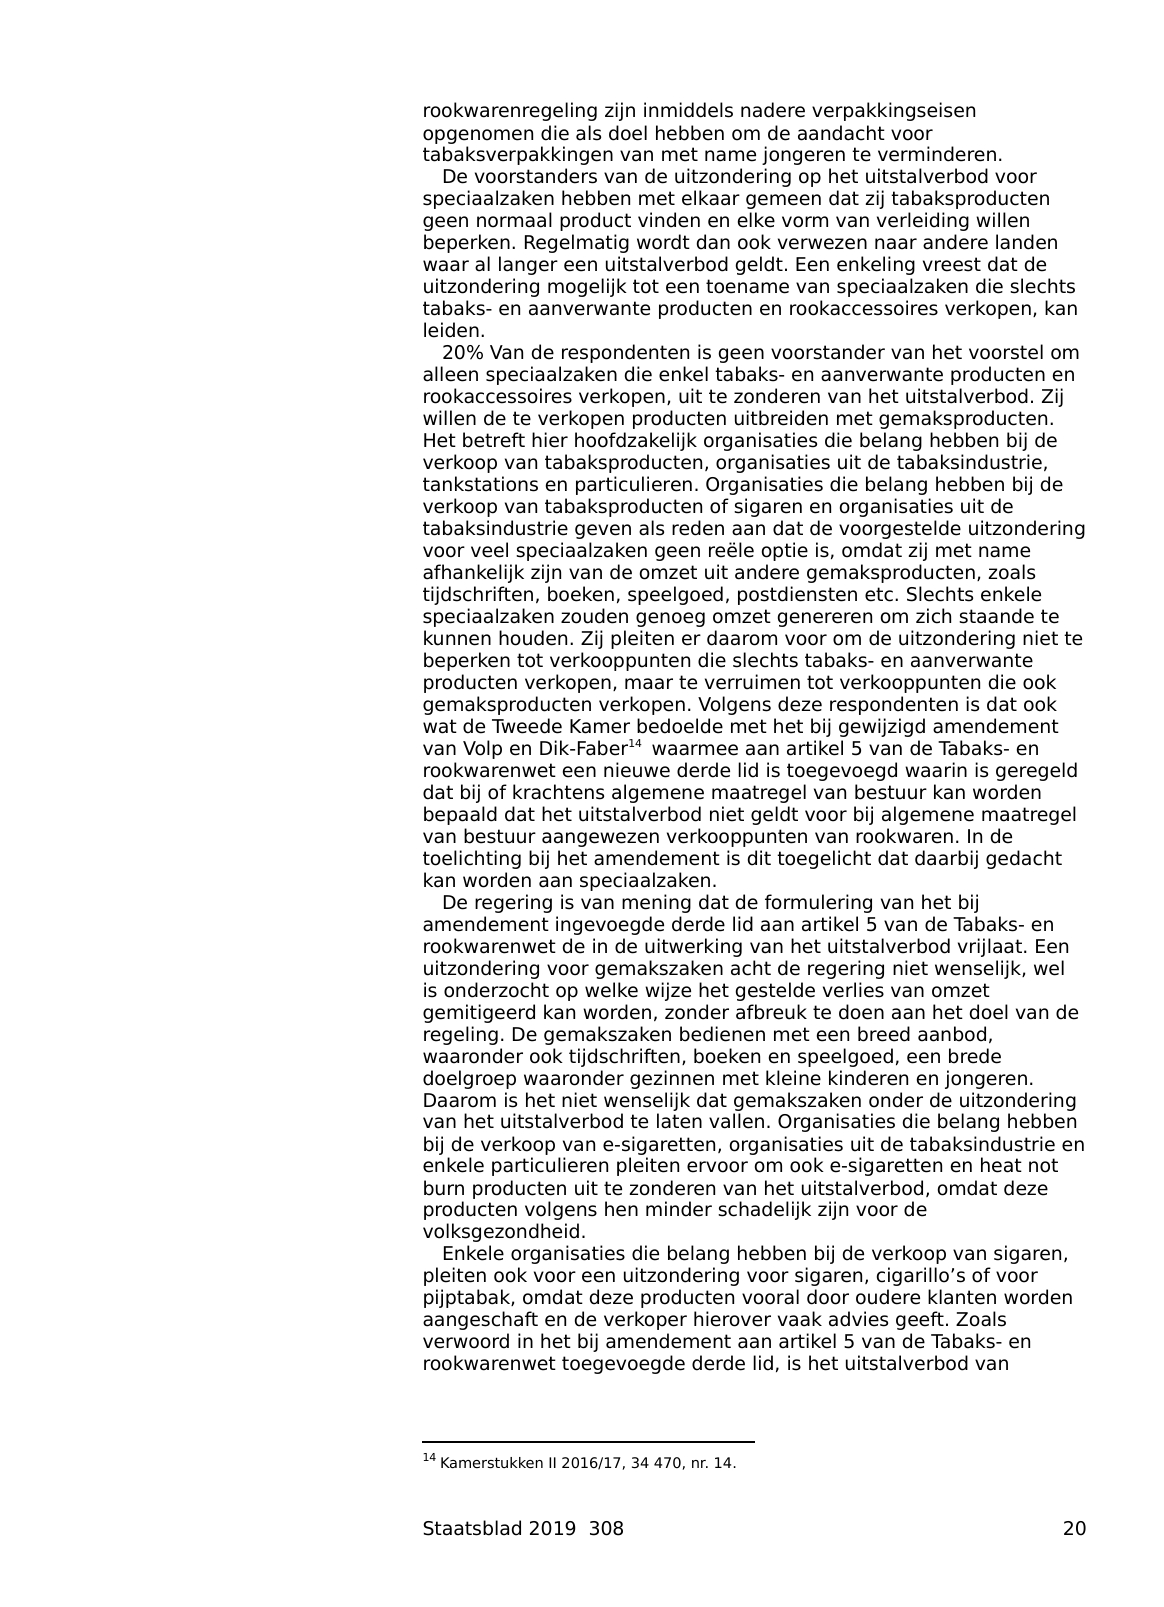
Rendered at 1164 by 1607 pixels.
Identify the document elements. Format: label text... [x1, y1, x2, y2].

text 20% Van de respondenten is geen voorstander van het voorstel om alleen speciaalzaken die enkel tabaks- en aanverwante producten en rookaccessoires verkopen, uit te zonderen van het uitstalverbod. Zij willen de te verkopen producten uitbreiden met gemaksproducten. Het betreft hier hoofdzakelijk organisaties die belang hebben bij de verkoop van tabaksproducten, organisaties uit de tabaksindustrie, tankstations en particulieren. Organisaties die belang hebben bij de verkoop van tabaksproducten of sigaren en organisaties uit de tabaksindustrie geven als reden aan dat de voorgestelde uitzondering voor veel speciaalzaken geen reële optie is, omdat zij met name afhankelijk zijn van de omzet uit andere gemaksproducten, zoals tijdschriften, boeken, speelgoed, postdiensten etc. Slechts enkele speciaalzaken zouden genoeg omzet genereren om zich staande te kunnen houden. Zij pleiten er daarom voor om de uitzondering niet te beperken tot verkooppunten die slechts tabaks- en aanverwante producten verkopen, maar te verruimen tot verkooppunten die ook gemaksproducten verkopen. Volgens deze respondenten is dat ook wat de Tweede Kamer bedoelde met het bij gewijzigd amendement van Volp en Dik-Faber waarmee aan artikel 5 van de Tabaks- en rookwarenwet een nieuwe derde lid is toegevoegd waarin is geregeld dat bij of krachtens algemene maatregel van bestuur kan worden bepaald dat het uitstalverbod niet geldt voor bij algemene maatregel van bestuur aangewezen verkooppunten van rookwaren. In de toelichting bij het amendement is dit toegelicht dat daarbij gedacht kan worden aan speciaalzaken. [422, 342, 1087, 892]
text rookwarenregeling zijn inmiddels nadere verpakkingseisen opgenomen die als doel hebben om de aandacht voor tabaksverpakkingen van met name jongeren te verminderen. [422, 100, 1087, 166]
text Enkele organisaties die belang hebben bij de verkoop van sigaren, pleiten ook voor een uitzondering voor sigaren, cigarillo’s of voor pijptabak, omdat deze producten vooral door oudere klanten worden aangeschaft en de verkoper hierover vaak advies geeft. Zoals verwoord in het bij amendement aan artikel 5 van de Tabaks- en rookwarenwet toegevoegde derde lid, is het uitstalverbod van [422, 1243, 1087, 1375]
text De regering is van mening dat de formulering van het bij amendement ingevoegde derde lid aan artikel 5 van de Tabaks- en rookwarenwet de in de uitwerking van het uitstalverbod vrijlaat. Een uitzondering voor gemakszaken acht de regering niet wenselijk, wel is onderzocht op welke wijze het gestelde verlies van omzet gemitigeerd kan worden, zonder afbreuk te doen aan het doel van de regeling. De gemakszaken bedienen met een breed aanbod, waaronder ook tijdschriften, boeken en speelgoed, een brede doelgroep waaronder gezinnen met kleine kinderen en jongeren. Daarom is het niet wenselijk dat gemakszaken onder de uitzondering van het uitstalverbod te laten vallen. Organisaties die belang hebben bij de verkoop van e-sigaretten, organisaties uit de tabaksindustrie en enkele particulieren pleiten ervoor om ook e-sigaretten en heat not burn producten uit te zonderen van het uitstalverbod, omdat deze producten volgens hen minder schadelijk zijn voor de volksgezondheid. [422, 892, 1087, 1243]
text Kamerstukken II 2016/17, 34 470, nr. 14. [422, 1451, 1087, 1473]
text De voorstanders van de uitzondering op het uitstalverbod voor speciaalzaken hebben met elkaar gemeen dat zij tabaksproducten geen normaal product vinden en elke vorm van verleiding willen beperken. Regelmatig wordt dan ook verwezen naar andere landen waar al langer een uitstalverbod geldt. Een enkeling vreest dat de uitzondering mogelijk tot een toename van speciaalzaken die slechts tabaks- en aanverwante producten en rookaccessoires verkopen, kan leiden. [422, 166, 1087, 342]
